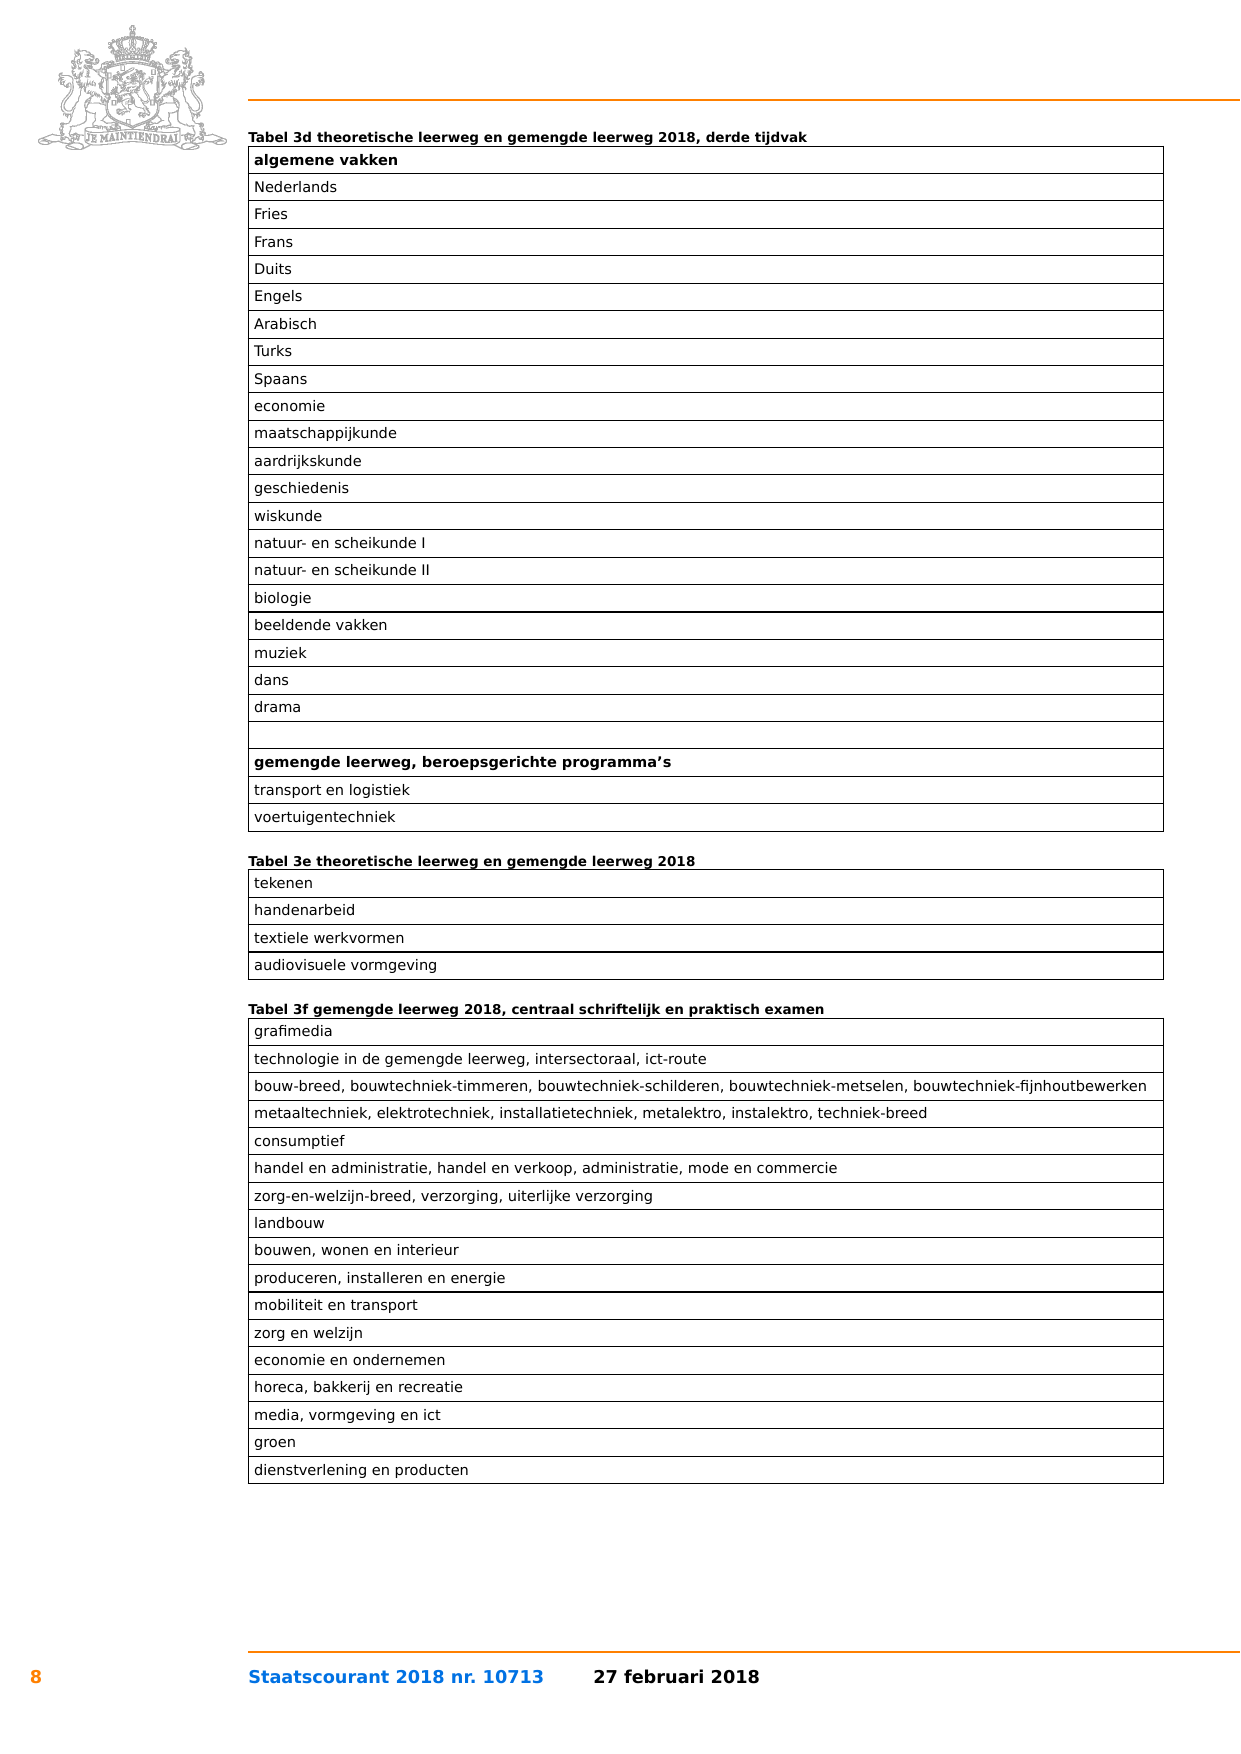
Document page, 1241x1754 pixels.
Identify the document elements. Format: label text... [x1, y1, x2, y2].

table_cell groen [249, 1429, 1163, 1456]
table_header Tabel 3d theoretische leerweg en gemengde leerweg 2018, derde tijdvak [248, 130, 1163, 146]
picture [38, 25, 227, 150]
table_cell consumptief [249, 1128, 1163, 1154]
table_cell technologie in de gemengde leerweg, intersectoraal, ict-route [249, 1046, 1163, 1072]
table_cell tekenen [249, 870, 1163, 897]
table_cell algemene vakken [249, 147, 1163, 173]
table_cell textiele werkvormen [249, 925, 1163, 951]
table_cell Duits [249, 256, 1163, 283]
table_cell wiskunde [249, 503, 1163, 529]
table_cell natuur- en scheikunde I [249, 530, 1163, 557]
table_cell mobiliteit en transport [249, 1293, 1163, 1319]
table_cell Spaans [249, 366, 1163, 392]
table_header Tabel 3e theoretische leerweg en gemengde leerweg 2018 [248, 854, 1163, 869]
table_cell voertuigentechniek [249, 804, 1163, 831]
table_cell dans [249, 667, 1163, 693]
table_cell economie en ondernemen [249, 1347, 1163, 1373]
table_cell beeldende vakken [249, 613, 1163, 639]
table_cell gemengde leerweg, beroepsgerichte programma’s [249, 749, 1163, 776]
table_cell zorg-en-welzijn-breed, verzorging, uiterlijke verzorging [249, 1183, 1163, 1209]
table_cell media, vormgeving en ict [249, 1402, 1163, 1428]
table_cell drama [249, 695, 1163, 721]
table_cell handel en administratie, handel en verkoop, administratie, mode en commercie [249, 1155, 1163, 1182]
table_cell landbouw [249, 1210, 1163, 1237]
table_cell dienstverlening en producten [249, 1457, 1163, 1483]
table_cell Nederlands [249, 174, 1163, 200]
table_cell Arabisch [249, 311, 1163, 337]
table_cell maatschappijkunde [249, 421, 1163, 447]
table_cell bouw-breed, bouwtechniek-timmeren, bouwtechniek-schilderen, bouwtechniek-metselen, bouwtechniek-fijnhoutbewerken [249, 1073, 1163, 1099]
table_cell produceren, installeren en energie [249, 1265, 1163, 1291]
table_cell handenarbeid [249, 898, 1163, 924]
table_cell grafimedia [249, 1019, 1163, 1045]
table_cell [249, 722, 1163, 748]
table_cell horeca, bakkerij en recreatie [249, 1375, 1163, 1401]
table_cell Fries [249, 201, 1163, 228]
table_cell biologie [249, 585, 1163, 611]
table_cell aardrijkskunde [249, 448, 1163, 474]
table_cell muziek [249, 640, 1163, 666]
table_cell Turks [249, 339, 1163, 365]
table_cell geschiedenis [249, 475, 1163, 502]
table_cell bouwen, wonen en interieur [249, 1238, 1163, 1264]
table_cell Frans [249, 229, 1163, 255]
table_cell metaaltechniek, elektrotechniek, installatietechniek, metalektro, instalektro, techniek-breed [249, 1101, 1163, 1127]
table_cell audiovisuele vormgeving [249, 953, 1163, 979]
table_cell economie [249, 393, 1163, 419]
table_cell Engels [249, 284, 1163, 310]
table_cell zorg en welzijn [249, 1320, 1163, 1346]
table_cell natuur- en scheikunde II [249, 558, 1163, 584]
table_cell transport en logistiek [249, 777, 1163, 803]
table_header Tabel 3f gemengde leerweg 2018, centraal schriftelijk en praktisch examen [248, 1002, 1163, 1017]
